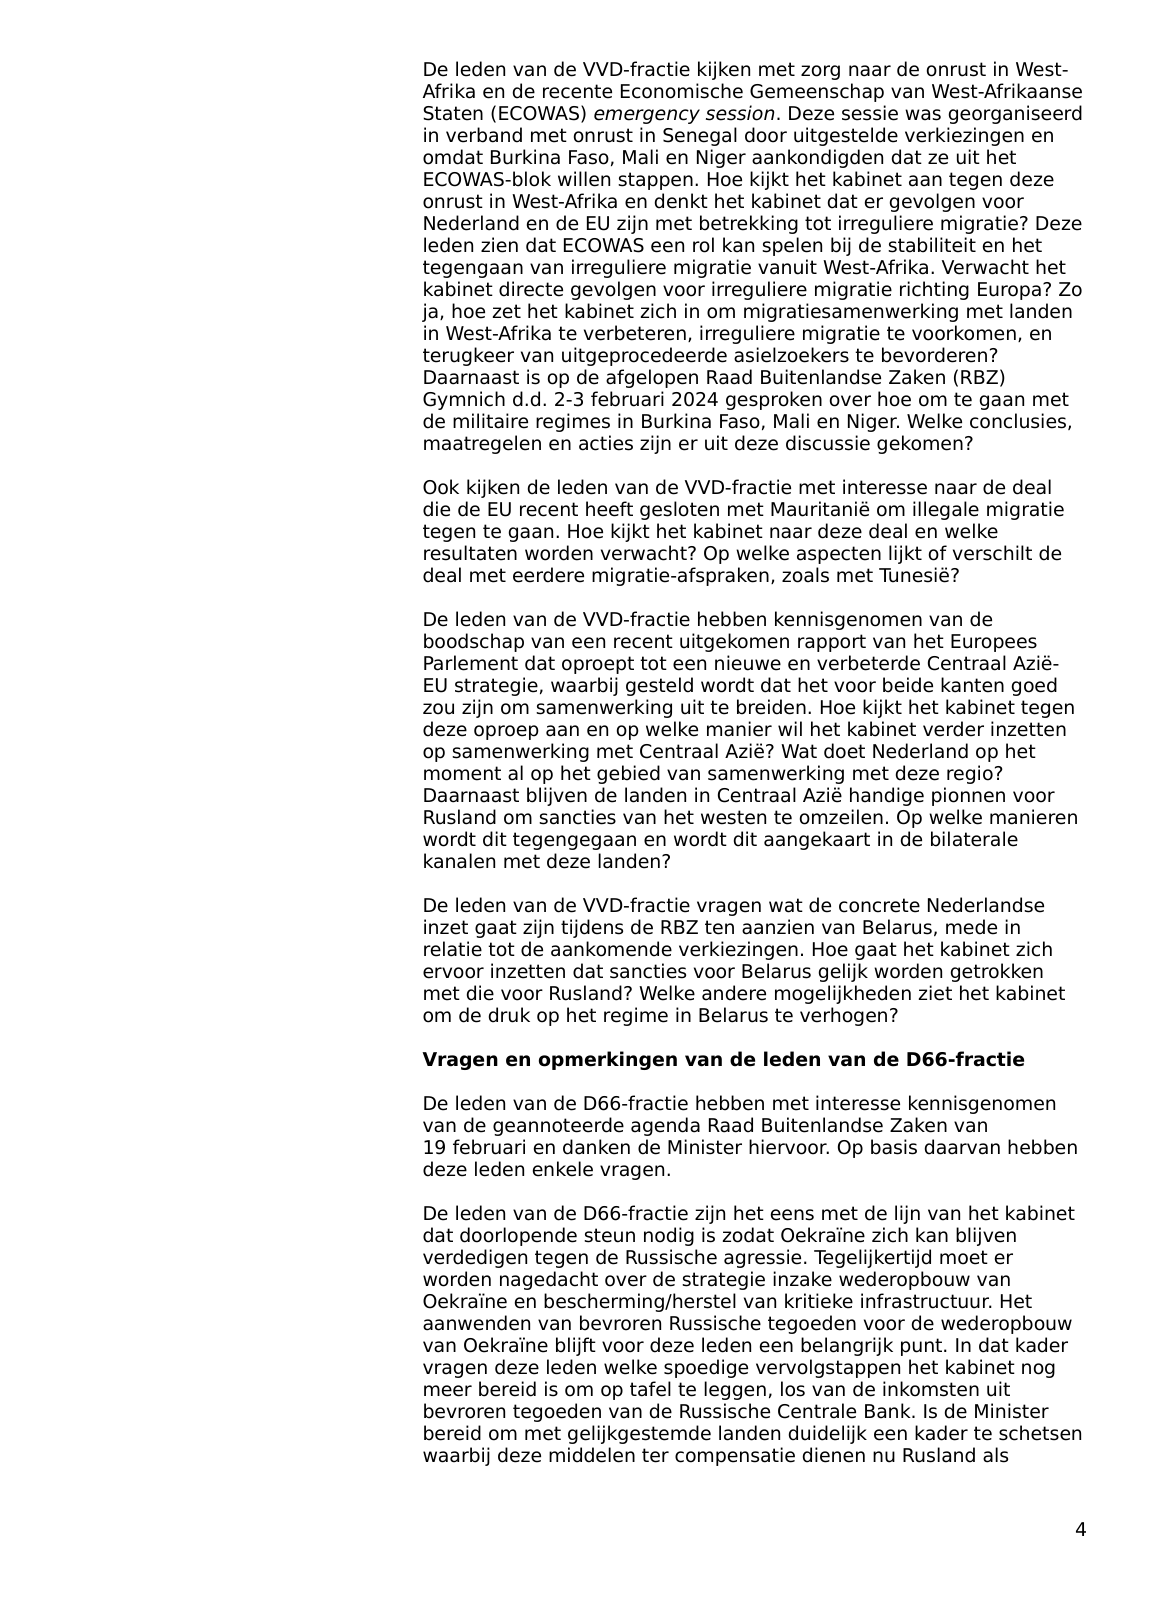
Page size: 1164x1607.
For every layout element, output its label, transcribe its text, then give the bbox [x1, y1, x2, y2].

text De leden van de VVD-fractie hebben kennisgenomen van de boodschap van een recent uitgekomen rapport van het Europees Parlement dat oproept tot een nieuwe en verbeterde Centraal Azië- EU strategie, waarbij gesteld wordt dat het voor beide kanten goed zou zijn om samenwerking uit te breiden. Hoe kijkt het kabinet tegen deze oproep aan en op welke manier wil het kabinet verder inzetten op samenwerking met Centraal Azië? Wat doet Nederland op het moment al op het gebied van samenwerking met deze regio? Daarnaast blijven de landen in Centraal Azië handige pionnen voor Rusland om sancties van het westen te omzeilen. Op welke manieren wordt dit tegengegaan en wordt dit aangekaart in de bilaterale kanalen met deze landen? [422, 609, 1087, 873]
text Ook kijken de leden van de VVD-fractie met interesse naar de deal die de EU recent heeft gesloten met Mauritanië om illegale migratie tegen te gaan. Hoe kijkt het kabinet naar deze deal en welke resultaten worden verwacht? Op welke aspecten lijkt of verschilt de deal met eerdere migratie-afspraken, zoals met Tunesië? [422, 477, 1087, 587]
subtitle Vragen en opmerkingen van de leden van de D66-fractie [422, 1049, 1087, 1071]
text De leden van de D66-fractie hebben met interesse kennisgenomen van de geannoteerde agenda Raad Buitenlandse Zaken van 19 februari en danken de Minister hiervoor. Op basis daarvan hebben deze leden enkele vragen. [422, 1093, 1087, 1181]
text De leden van de VVD-fractie vragen wat de concrete Nederlandse inzet gaat zijn tijdens de RBZ ten aanzien van Belarus, mede in relatie tot de aankomende verkiezingen. Hoe gaat het kabinet zich ervoor inzetten dat sancties voor Belarus gelijk worden getrokken met die voor Rusland? Welke andere mogelijkheden ziet het kabinet om de druk op het regime in Belarus te verhogen? [422, 895, 1087, 1027]
text De leden van de D66-fractie zijn het eens met de lijn van het kabinet dat doorlopende steun nodig is zodat Oekraïne zich kan blijven verdedigen tegen de Russische agressie. Tegelijkertijd moet er worden nagedacht over de strategie inzake wederopbouw van Oekraïne en bescherming/herstel van kritieke infrastructuur. Het aanwenden van bevroren Russische tegoeden voor de wederopbouw van Oekraïne blijft voor deze leden een belangrijk punt. In dat kader vragen deze leden welke spoedige vervolgstappen het kabinet nog meer bereid is om op tafel te leggen, los van de inkomsten uit bevroren tegoeden van de Russische Centrale Bank. Is de Minister bereid om met gelijkgestemde landen duidelijk een kader te schetsen waarbij deze middelen ter compensatie dienen nu Rusland als [422, 1203, 1087, 1467]
text De leden van de VVD-fractie kijken met zorg naar de onrust in West-Afrika en de recente Economische Gemeenschap van West-Afrikaanse Staten (ECOWAS) emergency session. Deze sessie was georganiseerd in verband met onrust in Senegal door uitgestelde verkiezingen en omdat Burkina Faso, Mali en Niger aankondigden dat ze uit het ECOWAS-blok willen stappen. Hoe kijkt het kabinet aan tegen deze onrust in West-Afrika en denkt het kabinet dat er gevolgen voor Nederland en de EU zijn met betrekking tot irreguliere migratie? Deze leden zien dat ECOWAS een rol kan spelen bij de stabiliteit en het tegengaan van irreguliere migratie vanuit West-Afrika. Verwacht het kabinet directe gevolgen voor irreguliere migratie richting Europa? Zo ja, hoe zet het kabinet zich in om migratiesamenwerking met landen in West-Afrika te verbeteren, irreguliere migratie te voorkomen, en terugkeer van uitgeprocedeerde asielzoekers te bevorderen? Daarnaast is op de afgelopen Raad Buitenlandse Zaken (RBZ) Gymnich d.d. 2-3 februari 2024 gesproken over hoe om te gaan met de militaire regimes in Burkina Faso, Mali en Niger. Welke conclusies, maatregelen en acties zijn er uit deze discussie gekomen? [422, 59, 1087, 455]
